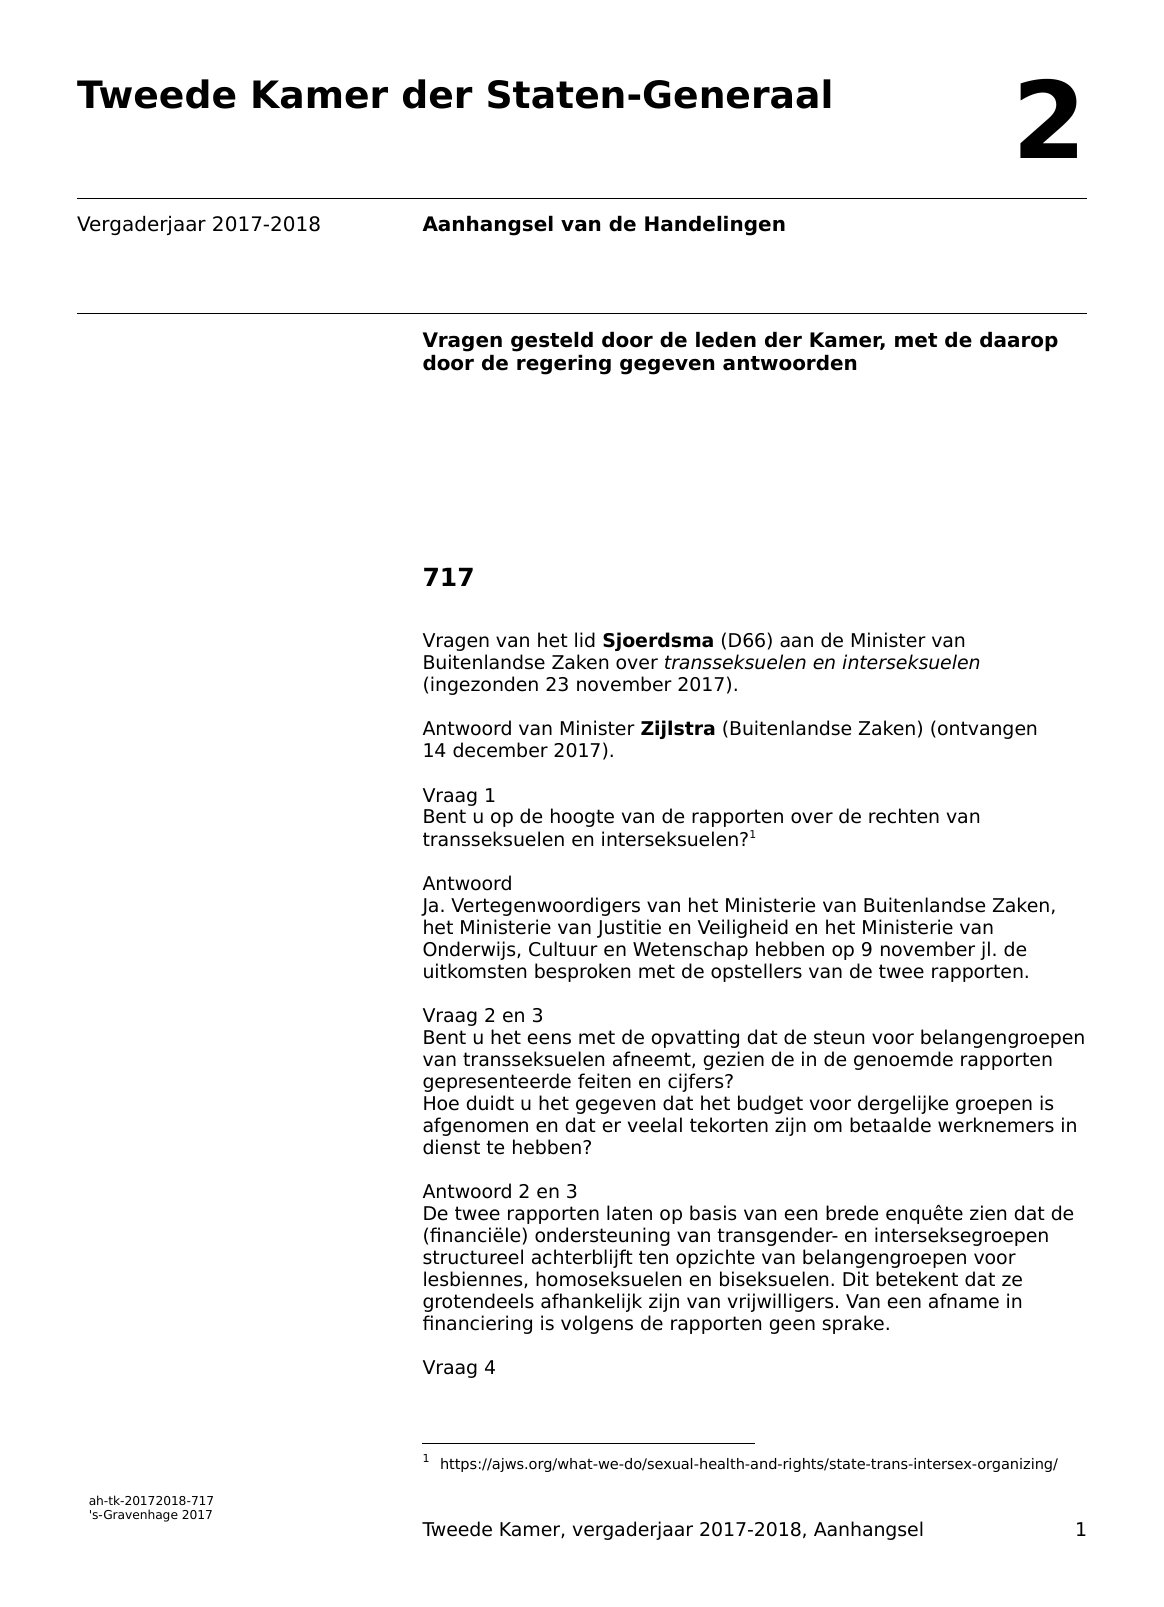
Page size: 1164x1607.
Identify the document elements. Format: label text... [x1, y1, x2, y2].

text Antwoord [422, 873, 1087, 894]
text Bent u op de hoogte van de rapporten over de rechten van transseksuelen en interseksuelen? [422, 806, 1087, 850]
table_header Tweede Kamer der Staten-Generaal [77, 59, 886, 198]
text De twee rapporten laten op basis van een brede enquête zien dat de (financiële) ondersteuning van transgender- en interseksegroepen structureel achterblijft ten opzichte van belangengroepen voor lesbiennes, homoseksuelen en biseksuelen. Dit betekent dat ze grotendeels afhankelijk zijn van vrijwilligers. Van een afname in financiering is volgens de rapporten geen sprake. [422, 1203, 1087, 1334]
text Vraag 1 [422, 784, 1087, 806]
text Vraag 4 [422, 1357, 1087, 1379]
table_cell [77, 314, 422, 375]
text Vraag 2 en 3 [422, 1005, 1087, 1027]
text 717 [422, 563, 1087, 592]
text Hoe duidt u het gegeven dat het budget voor dergelijke groepen is afgenomen en dat er veelal tekorten zijn om betaalde werknemers in dienst te hebben? [422, 1093, 1087, 1158]
table_cell Vergaderjaar 2017-2018 [77, 199, 422, 313]
text Bent u het eens met de opvatting dat de steun voor belangengroepen van transseksuelen afneemt, gezien de in de genoemde rapporten gepresenteerde feiten en cijfers? [422, 1027, 1087, 1093]
table_cell Vragen gesteld door de leden der Kamer, met de daarop door de regering gegeven antwoorden [422, 314, 1087, 375]
text Antwoord van Minister Zijlstra (Buitenlandse Zaken) (ontvangen 14 december 2017). [422, 718, 1087, 762]
table_cell Aanhangsel van de Handelingen [422, 199, 1087, 313]
text ah-tk-20172018-717 [88, 1494, 323, 1508]
table_header 2 [886, 59, 1087, 198]
text Vragen van het lid Sjoerdsma (D66) aan de Minister van Buitenlandse Zaken over transseksuelen en interseksuelen (ingezonden 23 november 2017). [422, 630, 1087, 696]
text Antwoord 2 en 3 [422, 1181, 1087, 1203]
text https://ajws.org/what-we-do/sexual-health-and-rights/state-trans-intersex-organizing/ [422, 1452, 1087, 1474]
text 's-Gravenhage 2017 [88, 1508, 323, 1522]
text Ja. Vertegenwoordigers van het Ministerie van Buitenlandse Zaken, het Ministerie van Justitie en Veiligheid en het Ministerie van Onderwijs, Cultuur en Wetenschap hebben op 9 november jl. de uitkomsten besproken met de opstellers van de twee rapporten. [422, 894, 1087, 982]
